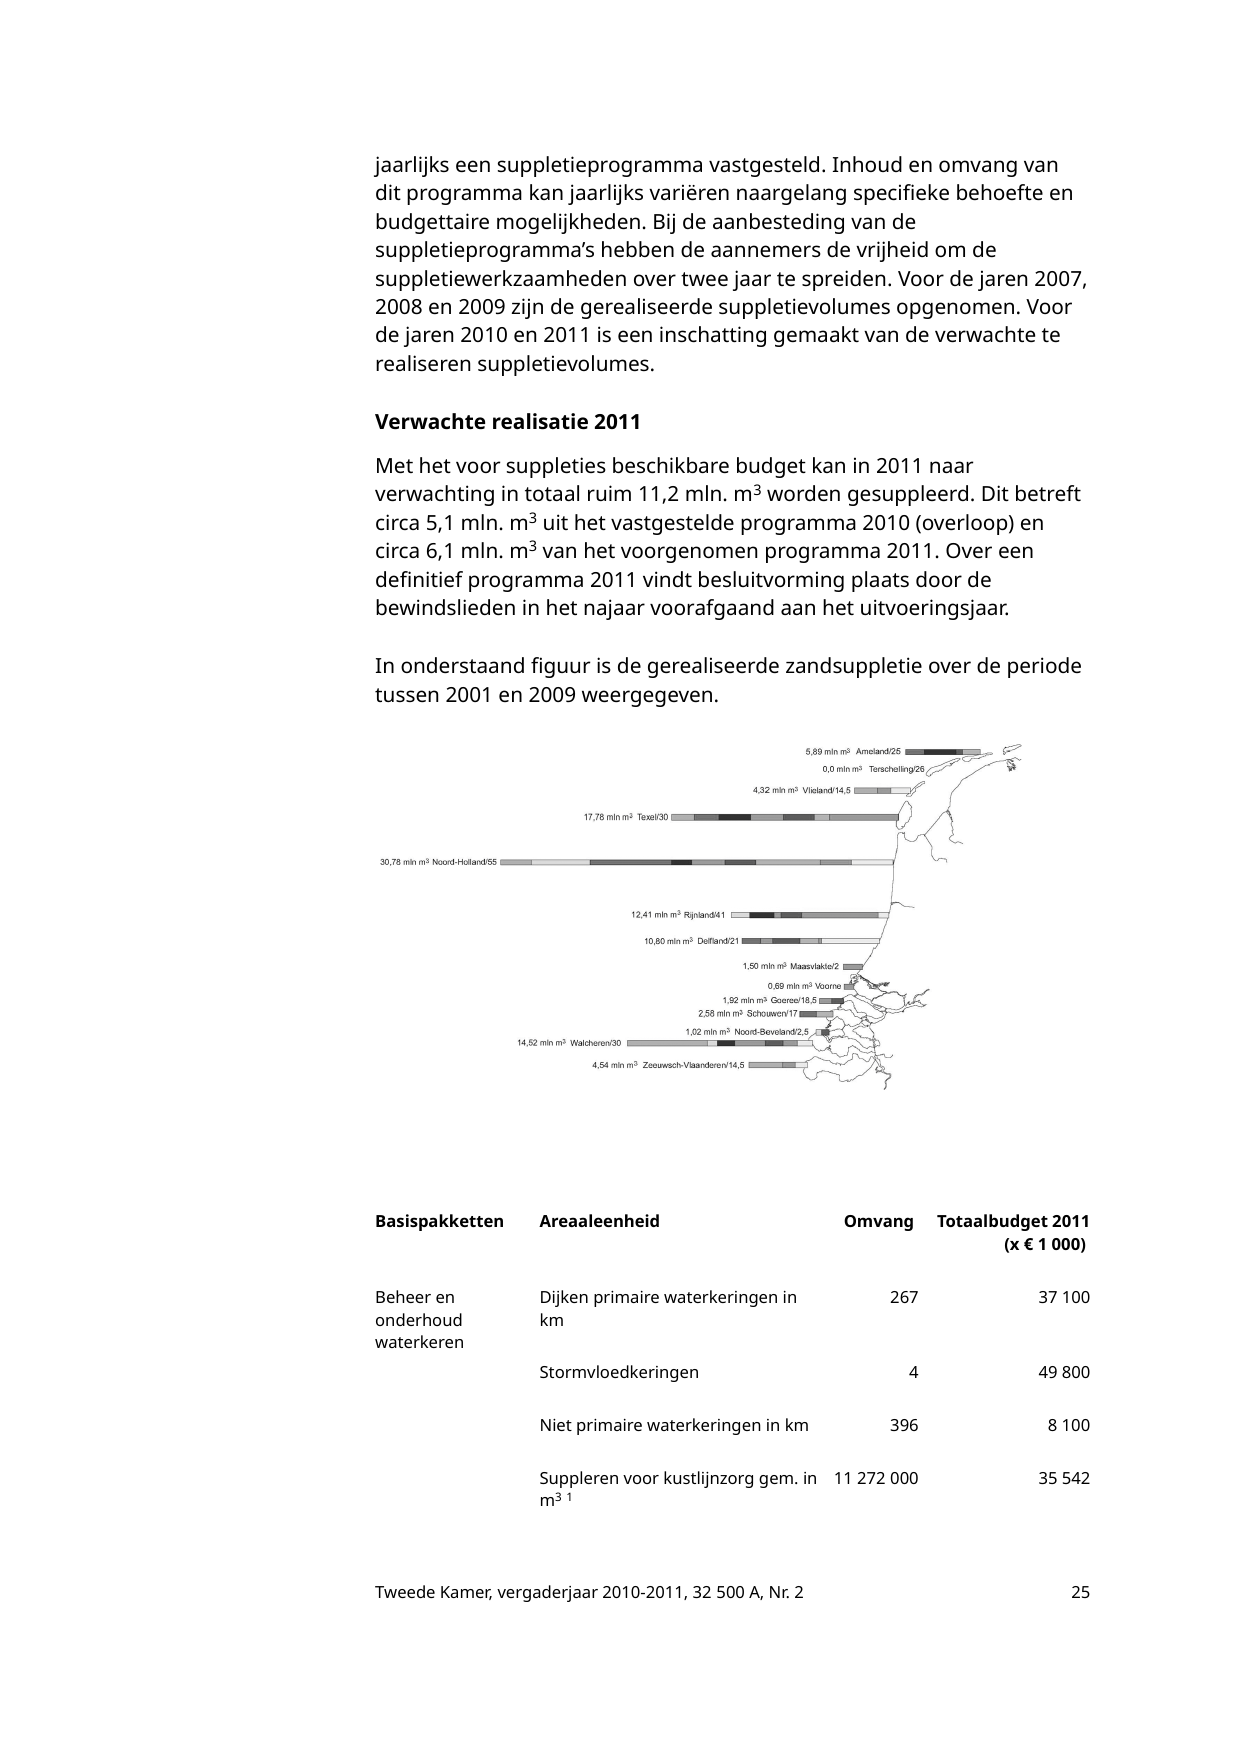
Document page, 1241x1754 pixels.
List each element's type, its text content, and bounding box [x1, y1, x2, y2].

table_cell 4 [818, 1361, 918, 1414]
table_cell Stormvloedkeringen [539, 1361, 818, 1414]
text Verwachte realisatie 2011 [375, 407, 1090, 436]
table_cell Suppleren voor kustlijnzorg gem. in m3 1 [539, 1466, 818, 1542]
table_cell 396 [818, 1414, 918, 1466]
table_header Areaaleenheid [539, 1210, 818, 1286]
text In onderstaand figuur is de gerealiseerde zandsuppletie over de periode tussen 2001 en 2009 weergegeven. [375, 652, 1090, 708]
table_header Omvang [818, 1210, 918, 1286]
table_cell 35 542 [919, 1466, 1090, 1542]
table_cell Niet primaire waterkeringen in km [539, 1414, 818, 1466]
text jaarlijks een suppletieprogramma vastgesteld. Inhoud en omvang van dit programma kan jaarlijks variëren naargelang specifieke behoefte en budgettaire mogelijkheden. Bij de aanbesteding van de suppletieprogramma’s hebben de aannemers de vrijheid om de suppletiewerkzaamheden over twee jaar te spreiden. Voor de jaren 2007, 2008 en 2009 zijn de gerealiseerde suppletievolumes opgenomen. Voor de jaren 2010 en 2011 is een inschatting gemaakt van de verwachte te realiseren suppletievolumes. [375, 150, 1090, 377]
picture [375, 738, 1027, 1094]
table_cell 37 100 [919, 1286, 1090, 1361]
table_cell [375, 1466, 539, 1542]
text Met het voor suppleties beschikbare budget kan in 2011 naar verwachting in totaal ruim 11,2 mln. m3 worden gesuppleerd. Dit betreft circa 5,1 mln. m3 uit het vastgestelde programma 2010 (overloop) en circa 6,1 mln. m3 van het voorgenomen programma 2011. Over een definitief programma 2011 vindt besluitvorming plaats door de bewindslieden in het najaar voorafgaand aan het uitvoeringsjaar. [375, 451, 1090, 622]
table_cell 11 272 000 [818, 1466, 918, 1542]
table_cell 49 800 [919, 1361, 1090, 1414]
table_cell Beheer en onderhoud waterkeren [375, 1286, 539, 1466]
table_header Basispakketten [375, 1210, 539, 1286]
table_cell 267 [818, 1286, 918, 1361]
table_cell 8 100 [919, 1414, 1090, 1466]
table_header Totaalbudget 2011 (x € 1 000) [919, 1210, 1090, 1286]
table_cell Dijken primaire waterkeringen in km [539, 1286, 818, 1361]
